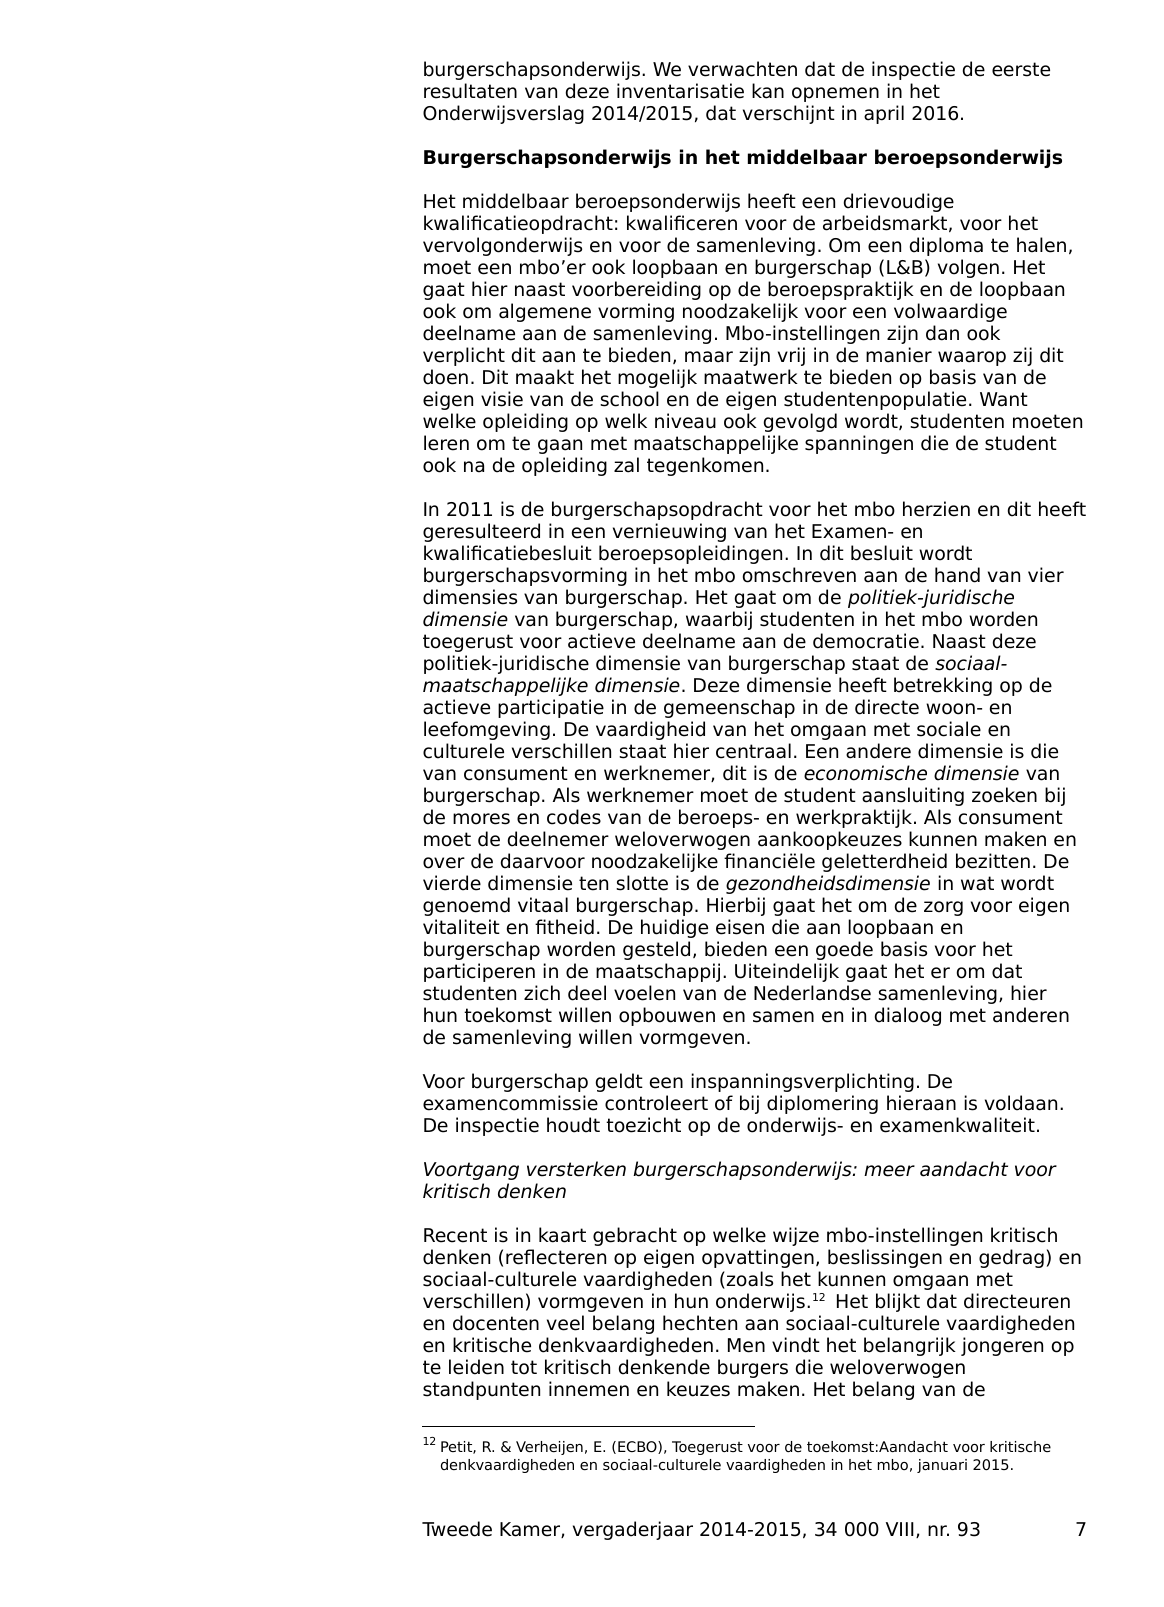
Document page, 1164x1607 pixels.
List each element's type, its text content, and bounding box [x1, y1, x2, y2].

text Het middelbaar beroepsonderwijs heeft een drievoudige kwalificatieopdracht: kwalificeren voor de arbeidsmarkt, voor het vervolgonderwijs en voor de samenleving. Om een diploma te halen, moet een mbo’er ook loopbaan en burgerschap (L&B) volgen. Het gaat hier naast voorbereiding op de beroepspraktijk en de loopbaan ook om algemene vorming noodzakelijk voor een volwaardige deelname aan de samenleving. Mbo-instellingen zijn dan ook verplicht dit aan te bieden, maar zijn vrij in de manier waarop zij dit doen. Dit maakt het mogelijk maatwerk te bieden op basis van de eigen visie van de school en de eigen studentenpopulatie. Want welke opleiding op welk niveau ook gevolgd wordt, studenten moeten leren om te gaan met maatschappelijke spanningen die de student ook na de opleiding zal tegenkomen. [422, 191, 1087, 477]
text In 2011 is de burgerschapsopdracht voor het mbo herzien en dit heeft geresulteerd in een vernieuwing van het Examen- en kwalificatiebesluit beroepsopleidingen. In dit besluit wordt burgerschapsvorming in het mbo omschreven aan de hand van vier dimensies van burgerschap. Het gaat om de politiek-juridische dimensie van burgerschap, waarbij studenten in het mbo worden toegerust voor actieve deelname aan de democratie. Naast deze politiek-juridische dimensie van burgerschap staat de sociaal-maatschappelijke dimensie. Deze dimensie heeft betrekking op de actieve participatie in de gemeenschap in de directe woon- en leefomgeving. De vaardigheid van het omgaan met sociale en culturele verschillen staat hier centraal. Een andere dimensie is die van consument en werknemer, dit is de economische dimensie van burgerschap. Als werknemer moet de student aansluiting zoeken bij de mores en codes van de beroeps- en werkpraktijk. Als consument moet de deelnemer weloverwogen aankoopkeuzes kunnen maken en over de daarvoor noodzakelijke financiële geletterdheid bezitten. De vierde dimensie ten slotte is de gezondheidsdimensie in wat wordt genoemd vitaal burgerschap. Hierbij gaat het om de zorg voor eigen vitaliteit en fitheid. De huidige eisen die aan loopbaan en burgerschap worden gesteld, bieden een goede basis voor het participeren in de maatschappij. Uiteindelijk gaat het er om dat studenten zich deel voelen van de Nederlandse samenleving, hier hun toekomst willen opbouwen en samen en in dialoog met anderen de samenleving willen vormgeven. [422, 499, 1087, 1049]
text Petit, R. & Verheijen, E. (ECBO), Toegerust voor de toekomst:Aandacht voor kritische denkvaardigheden en sociaal-culturele vaardigheden in het mbo, januari 2015. [422, 1435, 1087, 1474]
text Recent is in kaart gebracht op welke wijze mbo-instellingen kritisch denken (reflecteren op eigen opvattingen, beslissingen en gedrag) en sociaal-culturele vaardigheden (zoals het kunnen omgaan met verschillen) vormgeven in hun onderwijs. Het blijkt dat directeuren en docenten veel belang hechten aan sociaal-culturele vaardigheden en kritische denkvaardigheden. Men vindt het belangrijk jongeren op te leiden tot kritisch denkende burgers die weloverwogen standpunten innemen en keuzes maken. Het belang van de [422, 1225, 1087, 1401]
subtitle Burgerschapsonderwijs in het middelbaar beroepsonderwijs [422, 147, 1087, 169]
subtitle Voortgang versterken burgerschapsonderwijs: meer aandacht voor kritisch denken [422, 1159, 1087, 1203]
text burgerschapsonderwijs. We verwachten dat de inspectie de eerste resultaten van deze inventarisatie kan opnemen in het Onderwijsverslag 2014/2015, dat verschijnt in april 2016. [422, 59, 1087, 125]
text Voor burgerschap geldt een inspanningsverplichting. De examencommissie controleert of bij diplomering hieraan is voldaan. De inspectie houdt toezicht op de onderwijs- en examenkwaliteit. [422, 1071, 1087, 1137]
